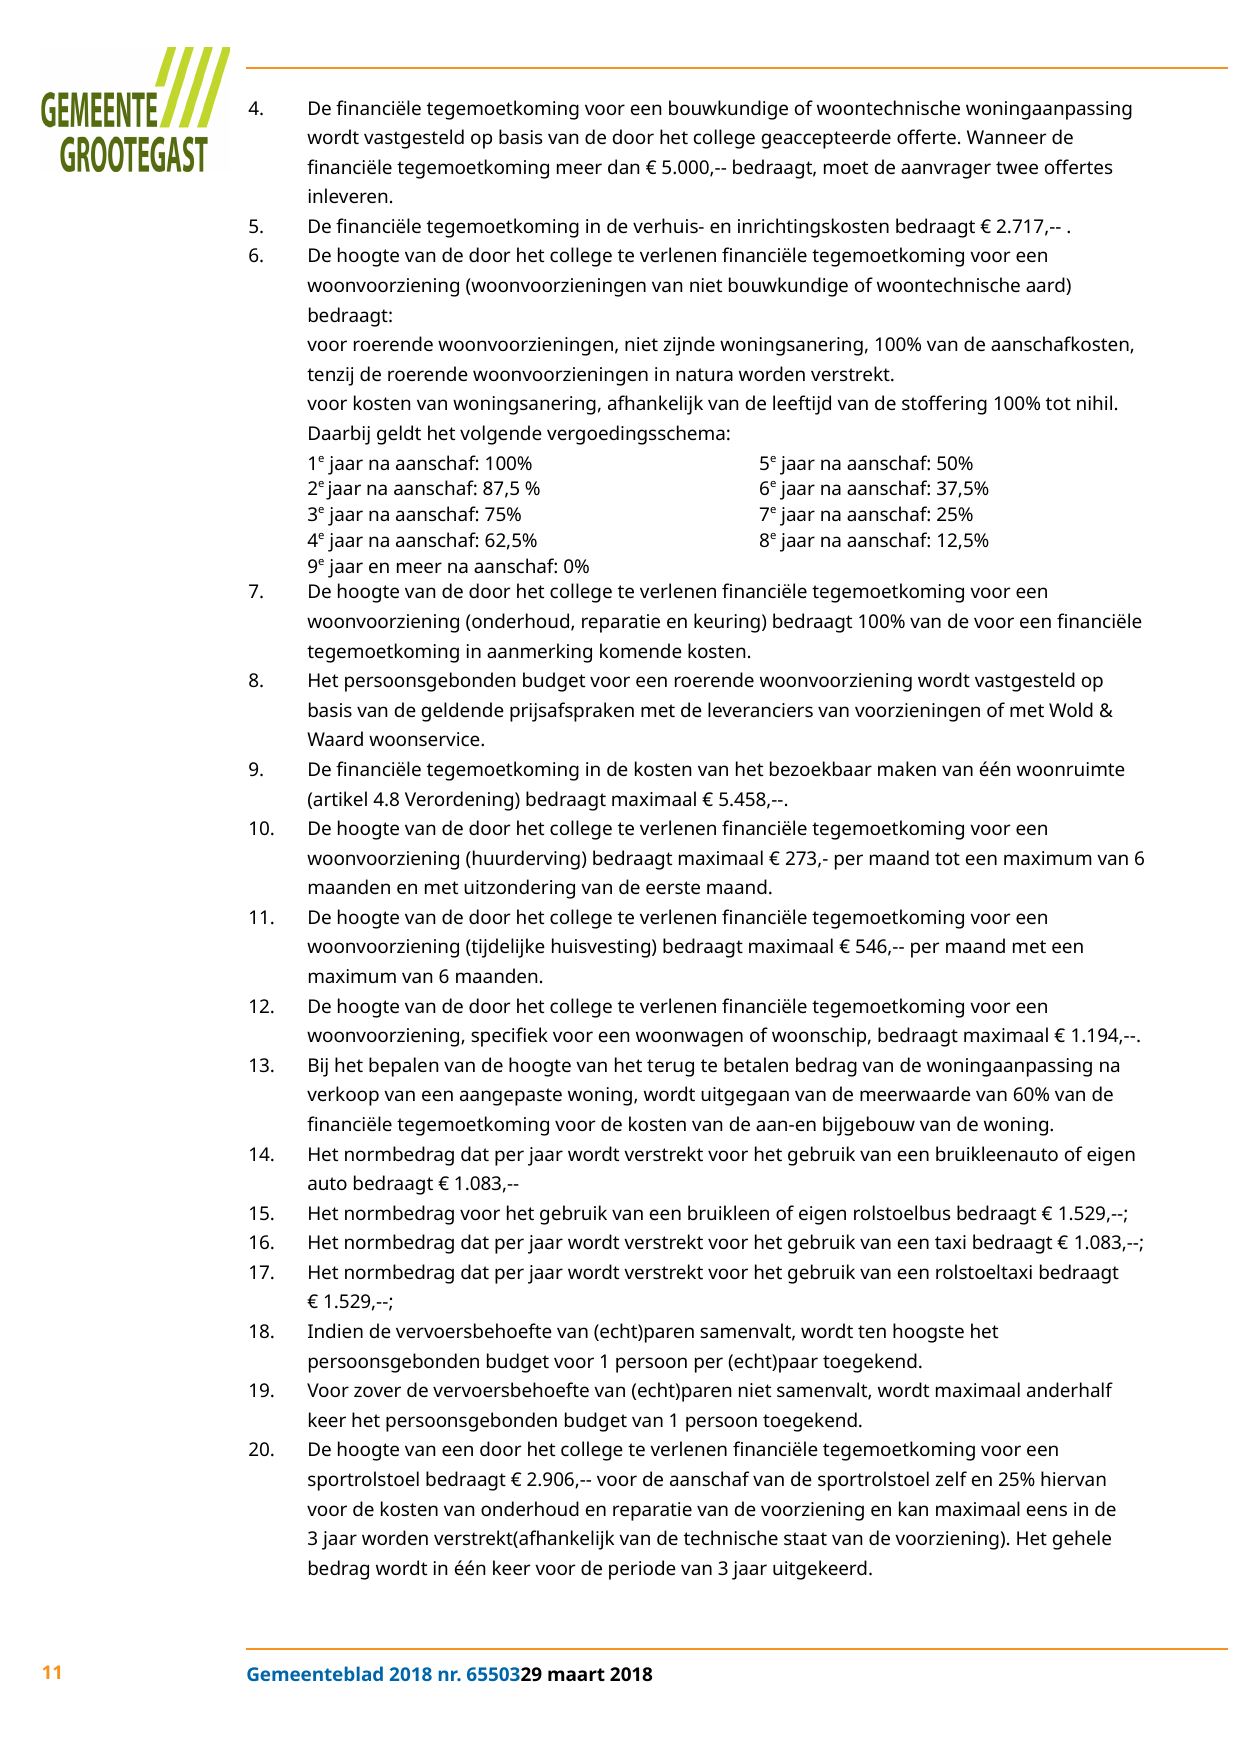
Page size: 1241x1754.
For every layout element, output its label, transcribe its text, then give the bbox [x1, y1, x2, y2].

list De hoogte van de door het college te verlenen financiële tegemoetkoming voor een woonvoorziening (onderhoud, reparatie en keuring) bedraagt 100% van de voor een financiële tegemoetkoming in aanmerking komende kosten. [248, 579, 1152, 663]
list De hoogte van de door het college te verlenen financiële tegemoetkoming voor een woonvoorziening (tijdelijke huisvesting) bedraagt maximaal € 546,-- per maand met een maximum van 6 maanden. [248, 904, 1152, 989]
list Het normbedrag voor het gebruik van een bruikleen of eigen rolstoelbus bedraagt € 1.529,--; [248, 1200, 1152, 1226]
table_cell 4e jaar na aanschaf: 62,5% [307, 527, 759, 553]
list voor roerende woonvoorzieningen, niet zijnde woningsanering, 100% van de aanschafkosten, tenzij de roerende woonvoorzieningen in natura worden verstrekt. [248, 331, 1152, 387]
list voor kosten van woningsanering, afhankelijk van de leeftijd van de stoffering 100% tot nihil. Daarbij geldt het volgende vergoedingsschema: [248, 391, 1152, 446]
table_cell 3e jaar na aanschaf: 75% [307, 501, 759, 527]
list De hoogte van een door het college te verlenen financiële tegemoetkoming voor een sportrolstoel bedraagt € 2.906,-- voor de aanschaf van de sportrolstoel zelf en 25% hiervan voor de kosten van onderhoud en reparatie van de voorziening en kan maximaal eens in de 3 jaar worden verstrekt(afhankelijk van de technische staat van de voorziening). Het gehele bedrag wordt in één keer voor de periode van 3 jaar uitgekeerd. [248, 1437, 1152, 1581]
list Het normbedrag dat per jaar wordt verstrekt voor het gebruik van een rolstoeltaxi bedraagt € 1.529,--; [248, 1259, 1152, 1314]
list De hoogte van de door het college te verlenen financiële tegemoetkoming voor een woonvoorziening (woonvoorzieningen van niet bouwkundige of woontechnische aard) bedraagt: [248, 243, 1152, 328]
picture [41, 47, 231, 172]
list De hoogte van de door het college te verlenen financiële tegemoetkoming voor een woonvoorziening (huurderving) bedraagt maximaal € 273,- per maand tot een maximum van 6 maanden en met uitzondering van de eerste maand. [248, 815, 1152, 900]
list De financiële tegemoetkoming in de kosten van het bezoekbaar maken van één woonruimte (artikel 4.8 Verordening) bedraagt maximaal € 5.458,--. [248, 756, 1152, 811]
table_header 5e jaar na aanschaf: 50% [759, 450, 1211, 476]
list De hoogte van de door het college te verlenen financiële tegemoetkoming voor een woonvoorziening, specifiek voor een woonwagen of woonschip, bedraagt maximaal € 1.194,--. [248, 993, 1152, 1048]
table_cell [759, 553, 1211, 578]
list Het normbedrag dat per jaar wordt verstrekt voor het gebruik van een taxi bedraagt € 1.083,--; [248, 1229, 1152, 1255]
table_cell 8e jaar na aanschaf: 12,5% [759, 527, 1211, 553]
table_cell 7e jaar na aanschaf: 25% [759, 501, 1211, 527]
list Voor zover de vervoersbehoefte van (echt)paren niet samenvalt, wordt maximaal anderhalf keer het persoonsgebonden budget van 1 persoon toegekend. [248, 1377, 1152, 1433]
list De financiële tegemoetkoming in de verhuis- en inrichtingskosten bedraagt € 2.717,-- . [248, 213, 1152, 239]
list Bij het bepalen van de hoogte van het terug te betalen bedrag van de woningaanpassing na verkoop van een aangepaste woning, wordt uitgegaan van de meerwaarde van 60% van de financiële tegemoetkoming voor de kosten van de aan-en bijgebouw van de woning. [248, 1052, 1152, 1137]
table_cell 9e jaar en meer na aanschaf: 0% [307, 553, 759, 578]
list Het normbedrag dat per jaar wordt verstrekt voor het gebruik van een bruikleenauto of eigen auto bedraagt € 1.083,-- [248, 1141, 1152, 1196]
list De financiële tegemoetkoming voor een bouwkundige of woontechnische woningaanpassing wordt vastgesteld op basis van de door het college geaccepteerde offerte. Wanneer de financiële tegemoetkoming meer dan € 5.000,-- bedraagt, moet de aanvrager twee offertes inleveren. [248, 95, 1152, 209]
list Indien de vervoersbehoefte van (echt)paren samenvalt, wordt ten hoogste het persoonsgebonden budget voor 1 persoon per (echt)paar toegekend. [248, 1318, 1152, 1373]
table_cell 2e jaar na aanschaf: 87,5 % [307, 476, 759, 501]
table_header 1e jaar na aanschaf: 100% [307, 450, 759, 476]
table_cell 6e jaar na aanschaf: 37,5% [759, 476, 1211, 501]
list Het persoonsgebonden budget voor een roerende woonvoorziening wordt vastgesteld op basis van de geldende prijsafspraken met de leveranciers van voorzieningen of met Wold & Waard woonservice. [248, 667, 1152, 752]
